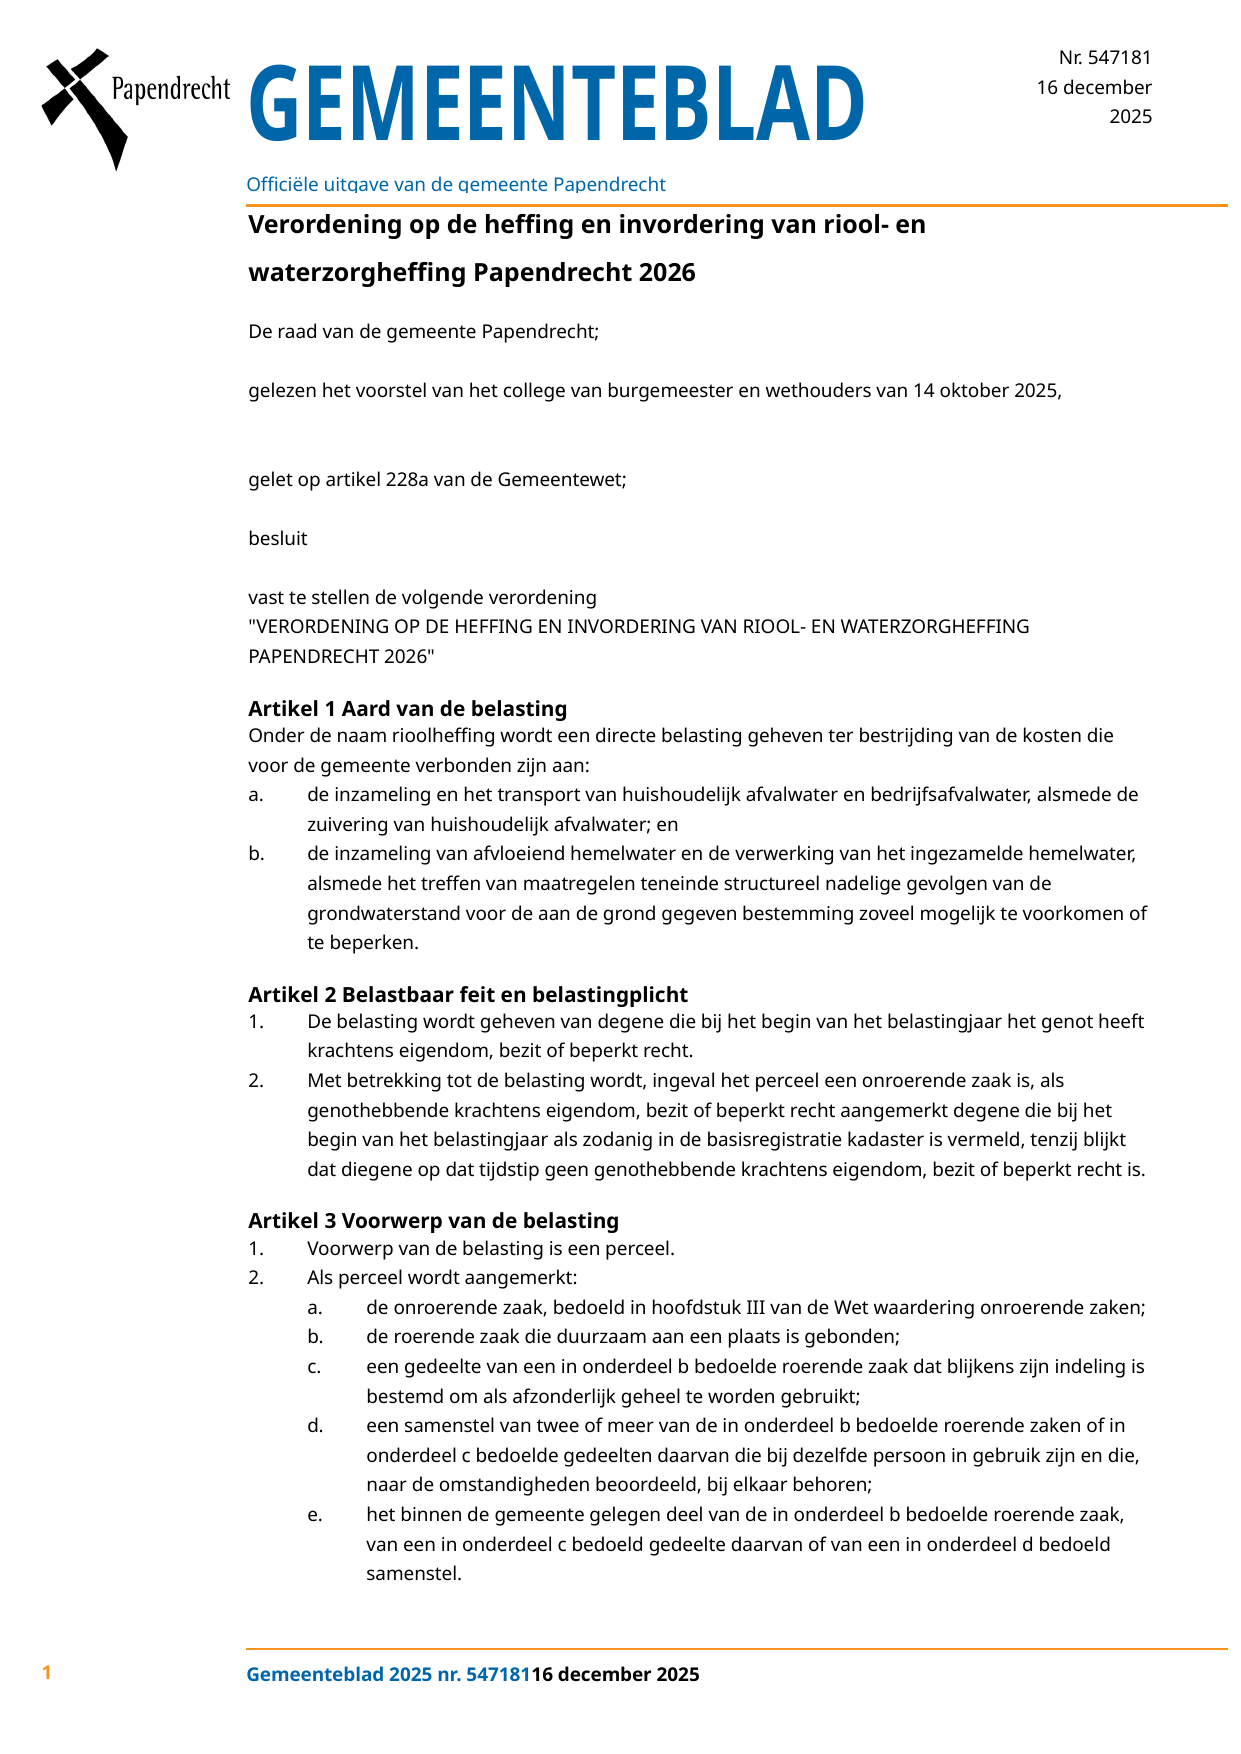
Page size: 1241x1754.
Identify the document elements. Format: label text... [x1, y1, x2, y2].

list De belasting wordt geheven van degene die bij het begin van het belastingjaar het genot heeft krachtens eigendom, bezit of beperkt recht. [248, 1008, 1152, 1063]
list Voorwerp van de belasting is een perceel. [248, 1235, 1152, 1261]
list Met betrekking tot de belasting wordt, ingeval het perceel een onroerende zaak is, als genothebbende krachtens eigendom, bezit of beperkt recht aangemerkt degene die bij het begin van het belastingjaar als zodanig in de basisregistratie kadaster is vermeld, tenzij blijkt dat diegene op dat tijdstip geen genothebbende krachtens eigendom, bezit of beperkt recht is. [248, 1067, 1152, 1182]
list de onroerende zaak, bedoeld in hoofdstuk III van de Wet waardering onroerende zaken; [307, 1294, 1152, 1320]
list het binnen de gemeente gelegen deel van de in onderdeel b bedoelde roerende zaak, van een in onderdeel c bedoeld gedeelte daarvan of van een in onderdeel d bedoeld samenstel. [307, 1501, 1152, 1586]
text gelezen het voorstel van het college van burgemeester en wethouders van 14 oktober 2025, [248, 377, 1152, 403]
text Verordening op de heffing en invordering van riool- en waterzorgheffing Papendrecht 2026 [248, 207, 1152, 288]
text Artikel 2 Belastbaar feit en belastingplicht [248, 980, 1152, 1008]
text vast te stellen de volgende verordening [248, 584, 1152, 610]
text Onder de naam rioolheffing wordt een directe belasting geheven ter bestrijding van de kosten die voor de gemeente verbonden zijn aan: [248, 722, 1152, 777]
list een gedeelte van een in onderdeel b bedoelde roerende zaak dat blijkens zijn indeling is bestemd om als afzonderlijk geheel te worden gebruikt; [307, 1353, 1152, 1408]
list de inzameling van afvloeiend hemelwater en de verwerking van het ingezamelde hemelwater, alsmede het treffen van maatregelen teneinde structureel nadelige gevolgen van de grondwaterstand voor de aan de grond gegeven bestemming zoveel mogelijk te voorkomen of te beperken. [248, 841, 1152, 955]
list de inzameling en het transport van huishoudelijk afvalwater en bedrijfsafvalwater, alsmede de zuivering van huishoudelijk afvalwater; en [248, 781, 1152, 837]
text De raad van de gemeente Papendrecht; [248, 318, 1152, 344]
list een samenstel van twee of meer van de in onderdeel b bedoelde roerende zaken of in onderdeel c bedoelde gedeelten daarvan die bij dezelfde persoon in gebruik zijn en die, naar de omstandigheden beoordeeld, bij elkaar behoren; [307, 1412, 1152, 1497]
picture [41, 47, 231, 172]
text besluit [248, 525, 1152, 551]
text Artikel 3 Voorwerp van de belasting [248, 1206, 1152, 1235]
text "VERORDENING OP DE HEFFING EN INVORDERING VAN RIOOL- EN WATERZORGHEFFING PAPENDRECHT 2026" [248, 614, 1152, 669]
text gelet op artikel 228a van de Gemeentewet; [248, 466, 1152, 492]
list Als perceel wordt aangemerkt: [248, 1264, 1152, 1290]
list de roerende zaak die duurzaam aan een plaats is gebonden; [307, 1324, 1152, 1349]
text Artikel 1 Aard van de belasting [248, 694, 1152, 722]
